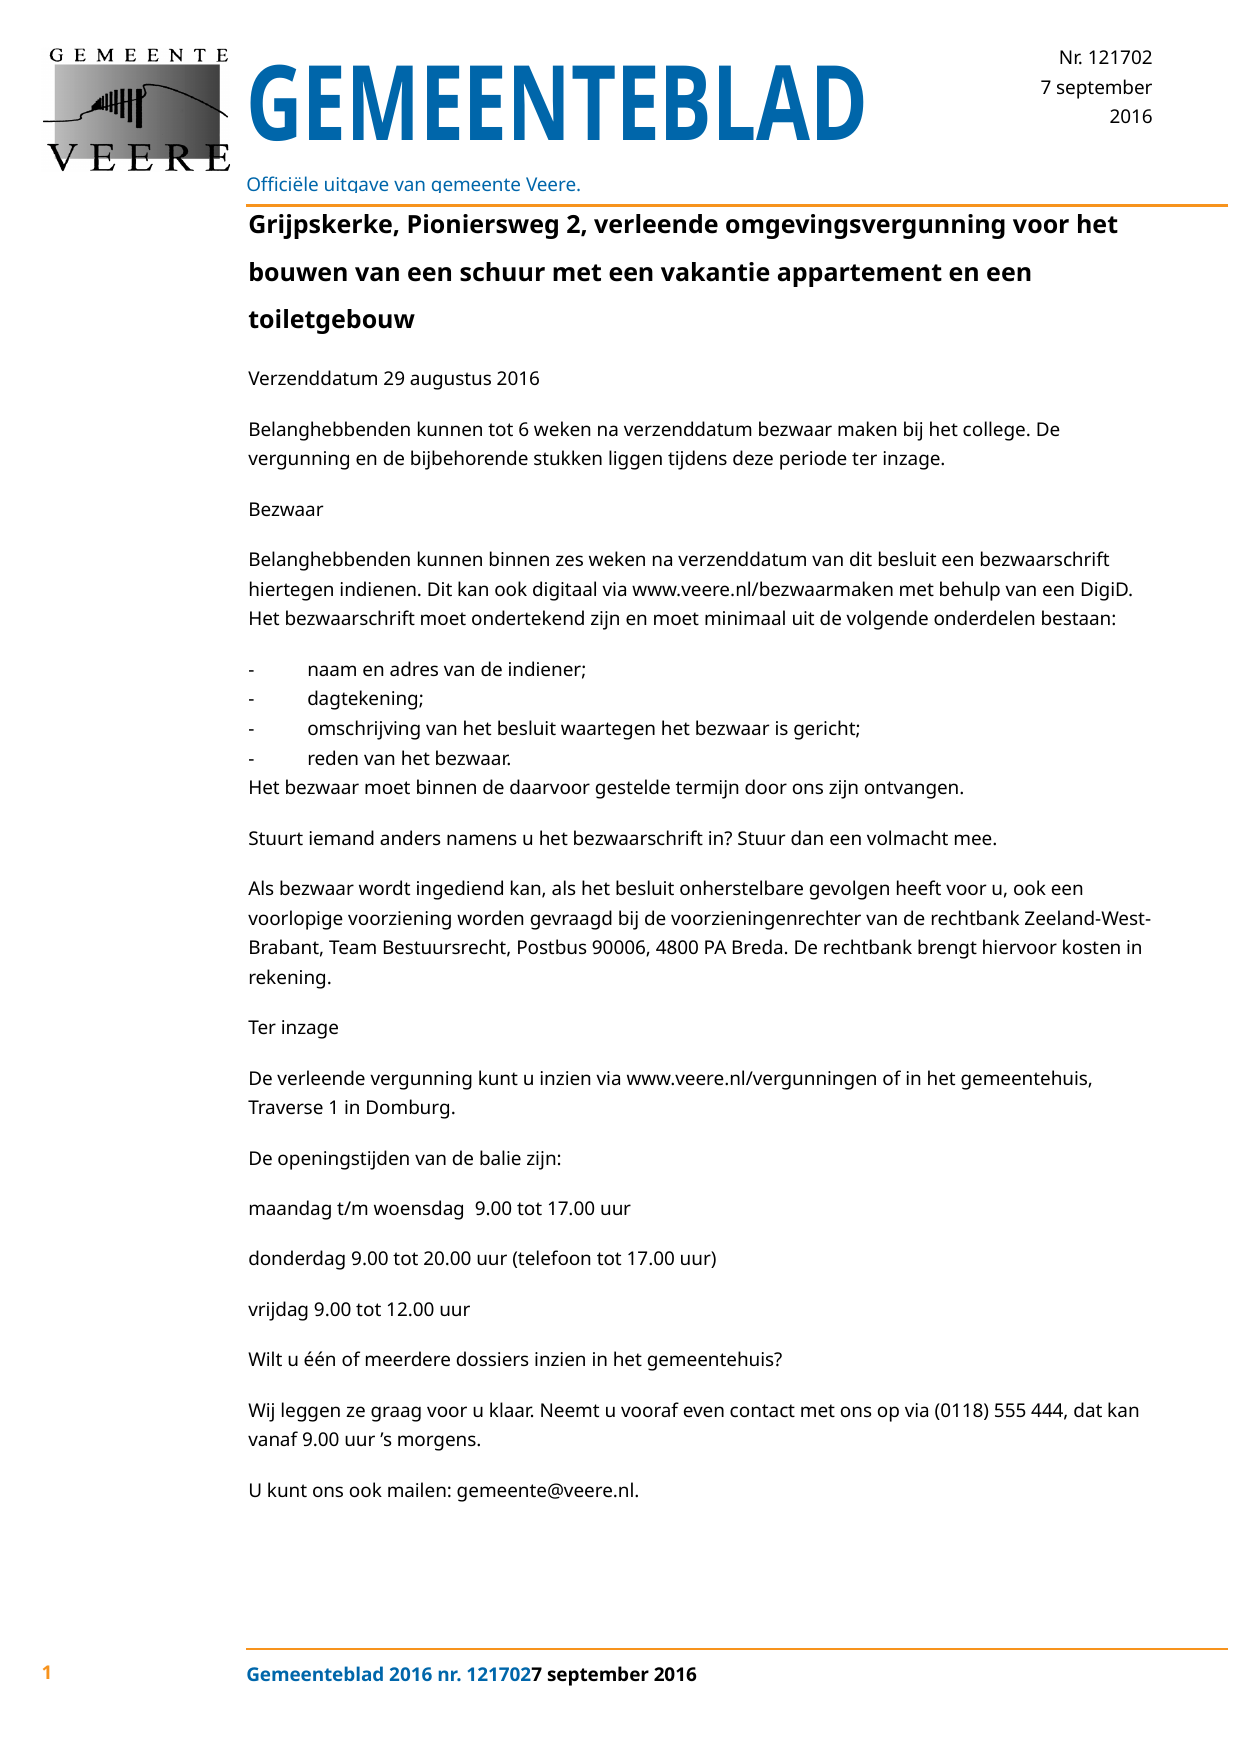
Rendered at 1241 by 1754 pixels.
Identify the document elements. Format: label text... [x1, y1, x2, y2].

text De openingstijden van de balie zijn: [248, 1145, 1152, 1170]
picture [41, 47, 231, 172]
text Verzenddatum 29 augustus 2016 [248, 366, 1152, 391]
text Stuurt iemand anders namens u het bezwaarschrift in? Stuur dan een volmacht mee. [248, 825, 1152, 850]
text De verleende vergunning kunt u inzien via www.veere.nl/vergunningen of in het gemeentehuis, Traverse 1 in Domburg. [248, 1065, 1152, 1120]
text U kunt ons ook mailen: gemeente@veere.nl. [248, 1477, 1152, 1502]
text Wilt u één of meerdere dossiers inzien in het gemeentehuis? [248, 1346, 1152, 1372]
list dagtekening; [248, 686, 1152, 711]
text Als bezwaar wordt ingediend kan, als het besluit onherstelbare gevolgen heeft voor u, ook een voorlopige voorziening worden gevraagd bij de voorzieningenrechter van de rechtbank Zeeland-West-Brabant, Team Bestuursrecht, Postbus 90006, 4800 PA Breda. De rechtbank brengt hiervoor kosten in rekening. [248, 875, 1152, 989]
text Wij leggen ze graag voor u klaar. Neemt u vooraf even contact met ons op via (0118) 555 444, dat kan vanaf 9.00 uur ’s morgens. [248, 1397, 1152, 1452]
text Belanghebbenden kunnen binnen zes weken na verzenddatum van dit besluit een bezwaarschrift hiertegen indienen. Dit kan ook digitaal via www.veere.nl/bezwaarmaken met behulp van een DigiD. Het bezwaarschrift moet ondertekend zijn en moet minimaal uit de volgende onderdelen bestaan: [248, 546, 1152, 631]
text maandag t/m woensdag 9.00 tot 17.00 uur [248, 1195, 1152, 1221]
text Belanghebbenden kunnen tot 6 weken na verzenddatum bezwaar maken bij het college. De vergunning en de bijbehorende stukken liggen tijdens deze periode ter inzage. [248, 416, 1152, 471]
text Grijpskerke, Pioniersweg 2, verleende omgevingsvergunning voor het bouwen van een schuur met een vakantie appartement en een toiletgebouw [248, 207, 1152, 336]
list omschrijving van het besluit waartegen het bezwaar is gericht; [248, 715, 1152, 741]
text vrijdag 9.00 tot 12.00 uur [248, 1296, 1152, 1322]
text donderdag 9.00 tot 20.00 uur (telefoon tot 17.00 uur) [248, 1246, 1152, 1271]
list naam en adres van de indiener; [248, 656, 1152, 682]
list reden van het bezwaar. [248, 745, 1152, 770]
text Het bezwaar moet binnen de daarvoor gestelde termijn door ons zijn ontvangen. [248, 774, 1152, 800]
text Bezwaar [248, 496, 1152, 522]
text Ter inzage [248, 1014, 1152, 1040]
